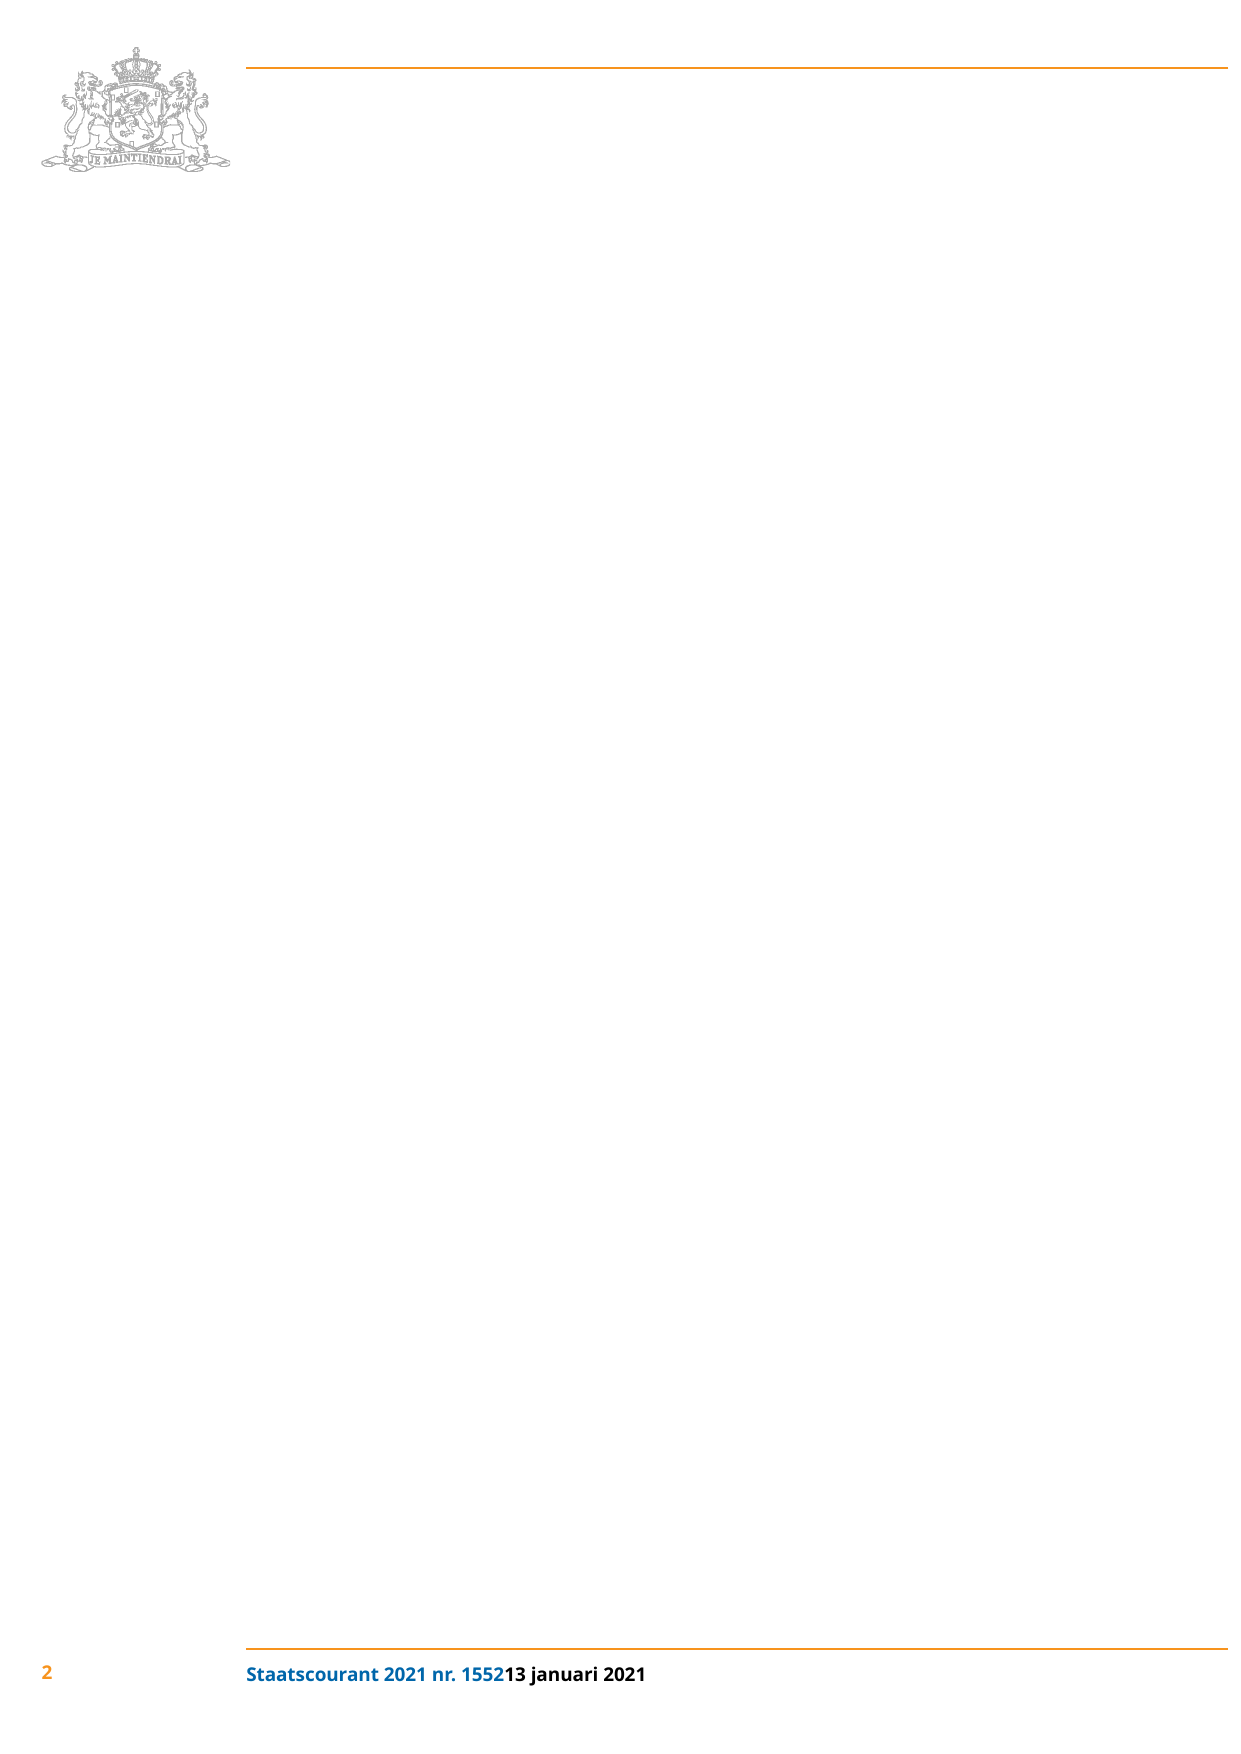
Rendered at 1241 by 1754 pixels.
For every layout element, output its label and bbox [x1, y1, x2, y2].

picture [41, 47, 231, 172]
